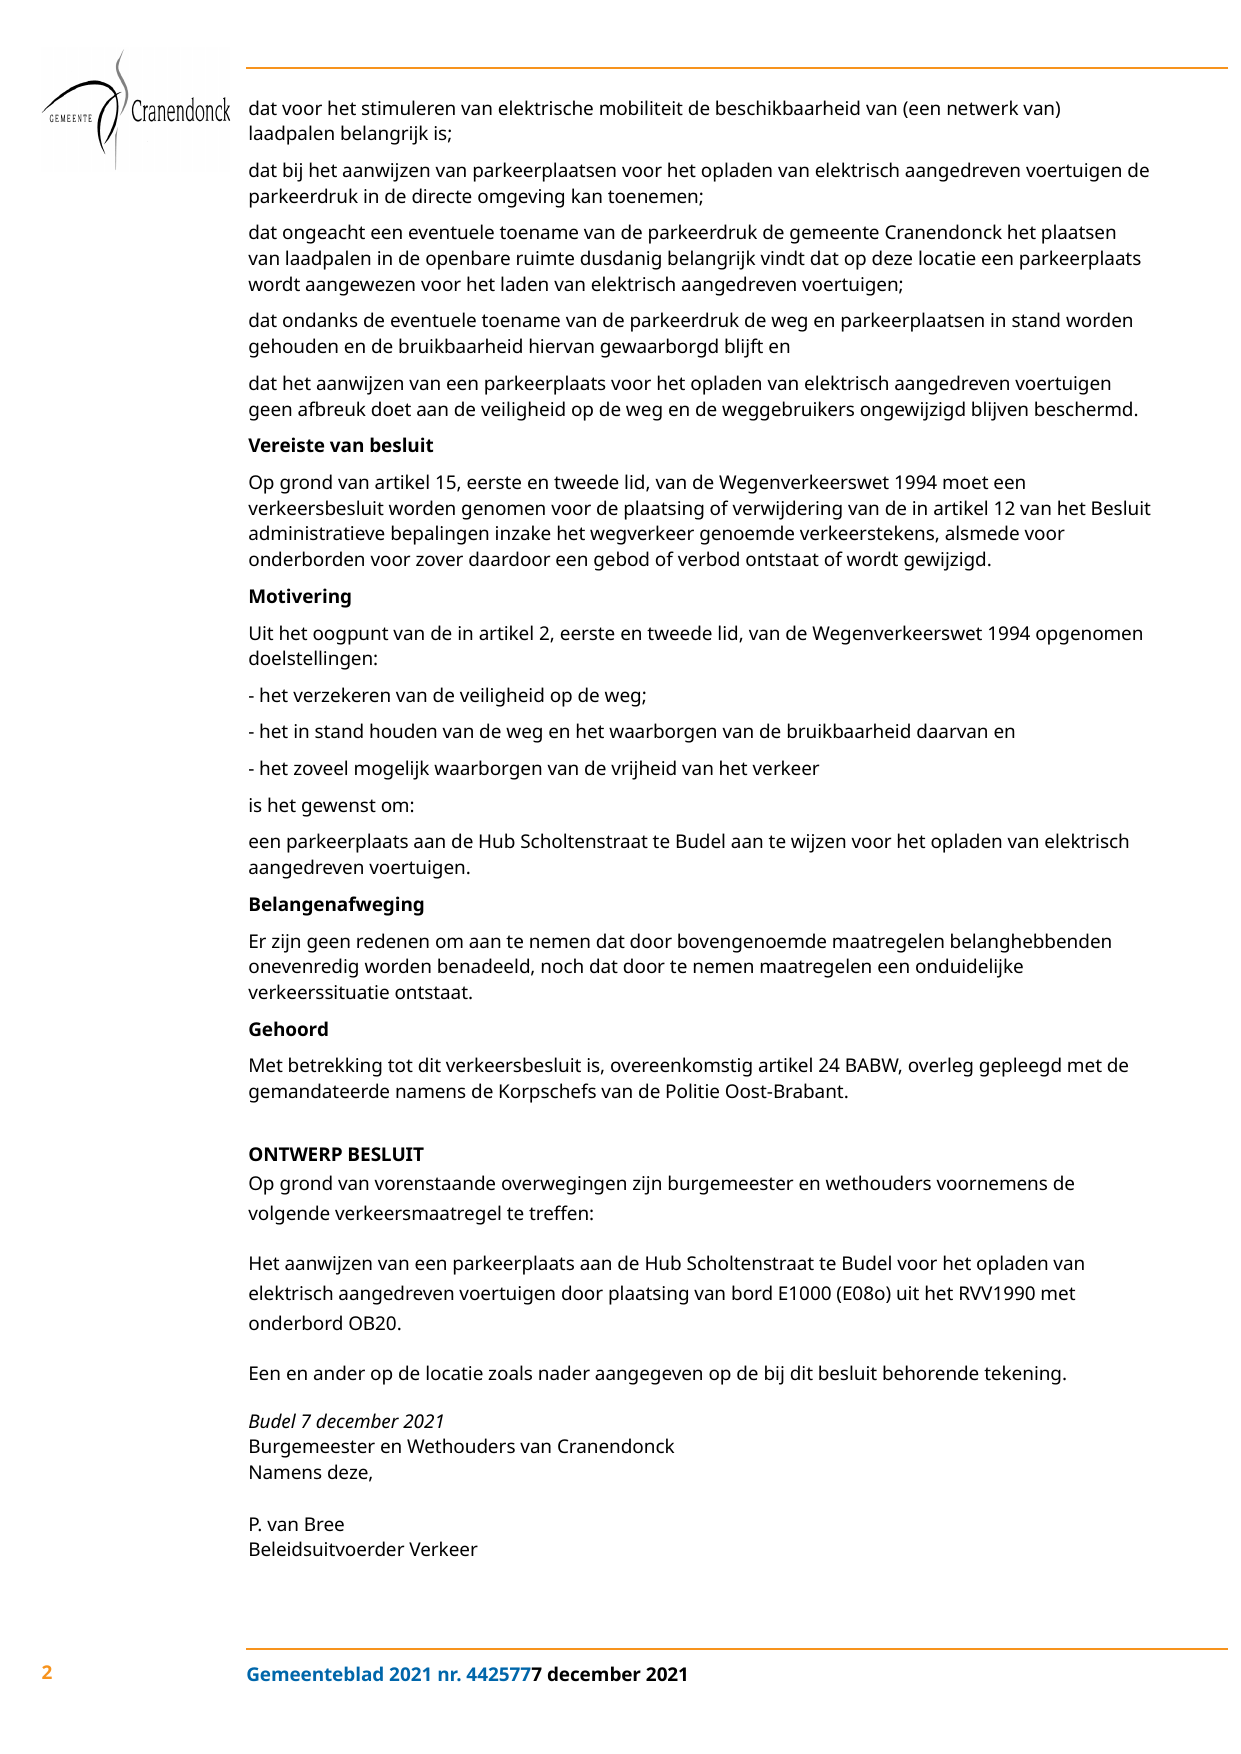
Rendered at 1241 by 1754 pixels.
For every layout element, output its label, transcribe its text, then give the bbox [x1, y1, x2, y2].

text Een en ander op de locatie zoals nader aangegeven op de bij dit besluit behorende tekening. [248, 1360, 1152, 1386]
text dat ongeacht een eventuele toename van de parkeerdruk de gemeente Cranendonck het plaatsen van laadpalen in de openbare ruimte dusdanig belangrijk vindt dat op deze locatie een parkeerplaats wordt aangewezen voor het laden van elektrisch aangedreven voertuigen; [248, 219, 1152, 297]
text - het in stand houden van de weg en het waarborgen van de bruikbaarheid daarvan en [248, 719, 1152, 744]
text Er zijn geen redenen om aan te nemen dat door bovengenoemde maatregelen belanghebbenden onevenredig worden benadeeld, noch dat door te nemen maatregelen een onduidelijke verkeerssituatie ontstaat. [248, 928, 1152, 1005]
text ONTWERP BESLUIT [248, 1141, 1152, 1167]
text - het zoveel mogelijk waarborgen van de vrijheid van het verkeer [248, 755, 1152, 781]
text P. van Bree [248, 1511, 1152, 1537]
text Vereiste van besluit [248, 432, 1152, 458]
text Uit het oogpunt van de in artikel 2, eerste en tweede lid, van de Wegenverkeerswet 1994 opgenomen doelstellingen: [248, 620, 1152, 671]
text Beleidsuitvoerder Verkeer [248, 1537, 1152, 1562]
text Burgemeester en Wethouders van Cranendonck [248, 1434, 1152, 1459]
text Namens deze, [248, 1459, 1152, 1485]
text Motivering [248, 583, 1152, 609]
text dat voor het stimuleren van elektrische mobiliteit de beschikbaarheid van (een netwerk van) laadpalen belangrijk is; [248, 95, 1152, 146]
text Belangenafweging [248, 891, 1152, 917]
text Gehoord [248, 1016, 1152, 1042]
text Budel 7 december 2021 [248, 1408, 1152, 1434]
text is het gewenst om: [248, 792, 1152, 818]
text Met betrekking tot dit verkeersbesluit is, overeenkomstig artikel 24 BABW, overleg gepleegd met de gemandateerde namens de Korpschefs van de Politie Oost-Brabant. [248, 1053, 1152, 1104]
text Op grond van vorenstaande overwegingen zijn burgemeester en wethouders voornemens de volgende verkeersmaatregel te treffen: [248, 1171, 1152, 1226]
text Op grond van artikel 15, eerste en tweede lid, van de Wegenverkeerswet 1994 moet een verkeersbesluit worden genomen voor de plaatsing of verwijdering van de in artikel 12 van het Besluit administratieve bepalingen inzake het wegverkeer genoemde verkeerstekens, alsmede voor onderborden voor zover daardoor een gebod of verbod ontstaat of wordt gewijzigd. [248, 469, 1152, 572]
text dat het aanwijzen van een parkeerplaats voor het opladen van elektrisch aangedreven voertuigen geen afbreuk doet aan de veiligheid op de weg en de weggebruikers ongewijzigd blijven beschermd. [248, 370, 1152, 422]
text een parkeerplaats aan de Hub Scholtenstraat te Budel aan te wijzen voor het opladen van elektrisch aangedreven voertuigen. [248, 829, 1152, 880]
text dat ondanks de eventuele toename van de parkeerdruk de weg en parkeerplaatsen in stand worden gehouden en de bruikbaarheid hiervan gewaarborgd blijft en [248, 308, 1152, 359]
picture [41, 47, 231, 172]
text dat bij het aanwijzen van parkeerplaatsen voor het opladen van elektrisch aangedreven voertuigen de parkeerdruk in de directe omgeving kan toenemen; [248, 157, 1152, 209]
text Het aanwijzen van een parkeerplaats aan de Hub Scholtenstraat te Budel voor het opladen van elektrisch aangedreven voertuigen door plaatsing van bord E1000 (E08o) uit het RVV1990 met onderbord OB20. [248, 1251, 1152, 1336]
text - het verzekeren van de veiligheid op de weg; [248, 682, 1152, 708]
